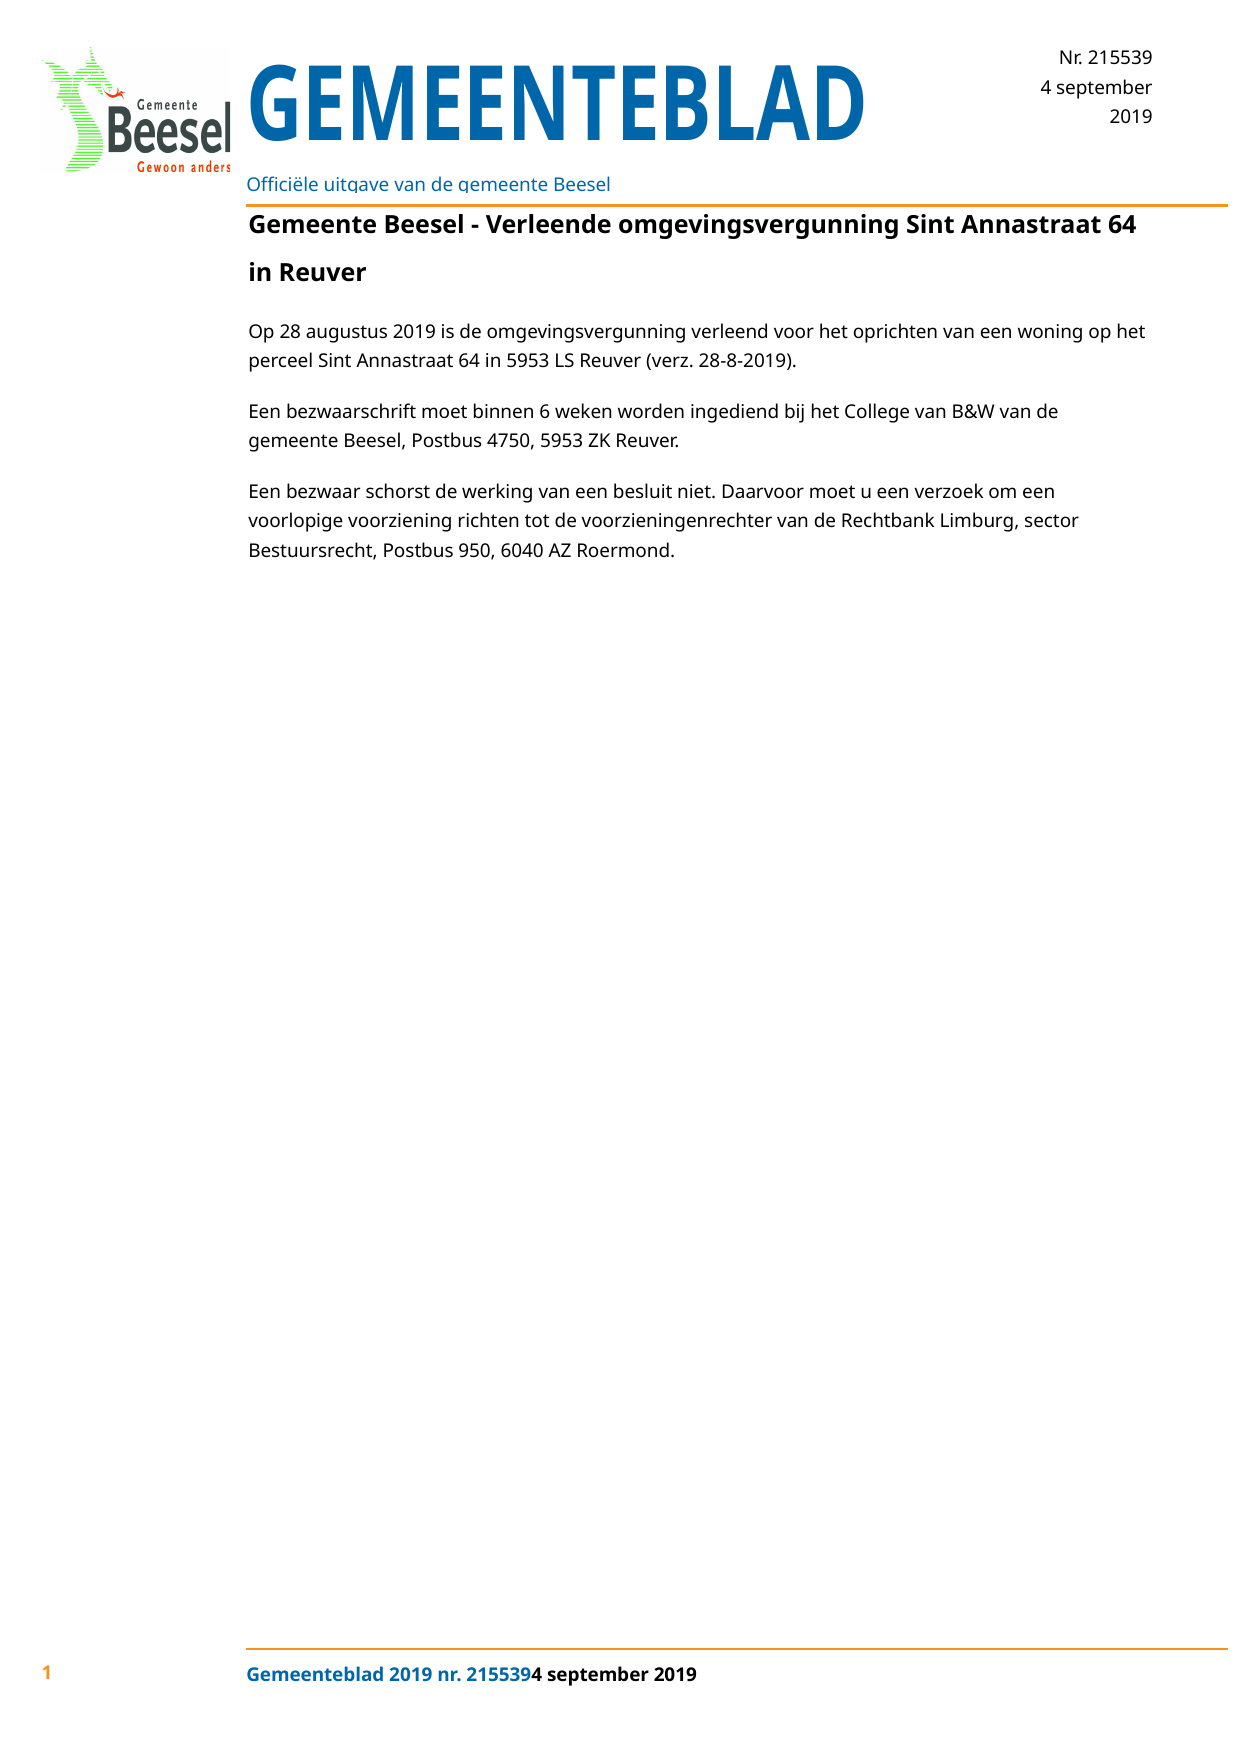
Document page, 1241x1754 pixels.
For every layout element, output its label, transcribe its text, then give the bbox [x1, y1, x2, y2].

text Gemeente Beesel - Verleende omgevingsvergunning Sint Annastraat 64 in Reuver [248, 207, 1152, 288]
text Op 28 augustus 2019 is de omgevingsvergunning verleend voor het oprichten van een woning op het perceel Sint Annastraat 64 in 5953 LS Reuver (verz. 28-8-2019). [248, 318, 1152, 373]
text Een bezwaar schorst de werking van een besluit niet. Daarvoor moet u een verzoek om een voorlopige voorziening richten tot de voorzieningenrechter van de Rechtbank Limburg, sector Bestuursrecht, Postbus 950, 6040 AZ Roermond. [248, 478, 1152, 563]
picture [41, 47, 231, 172]
text Een bezwaarschrift moet binnen 6 weken worden ingediend bij het College van B&W van de gemeente Beesel, Postbus 4750, 5953 ZK Reuver. [248, 398, 1152, 453]
